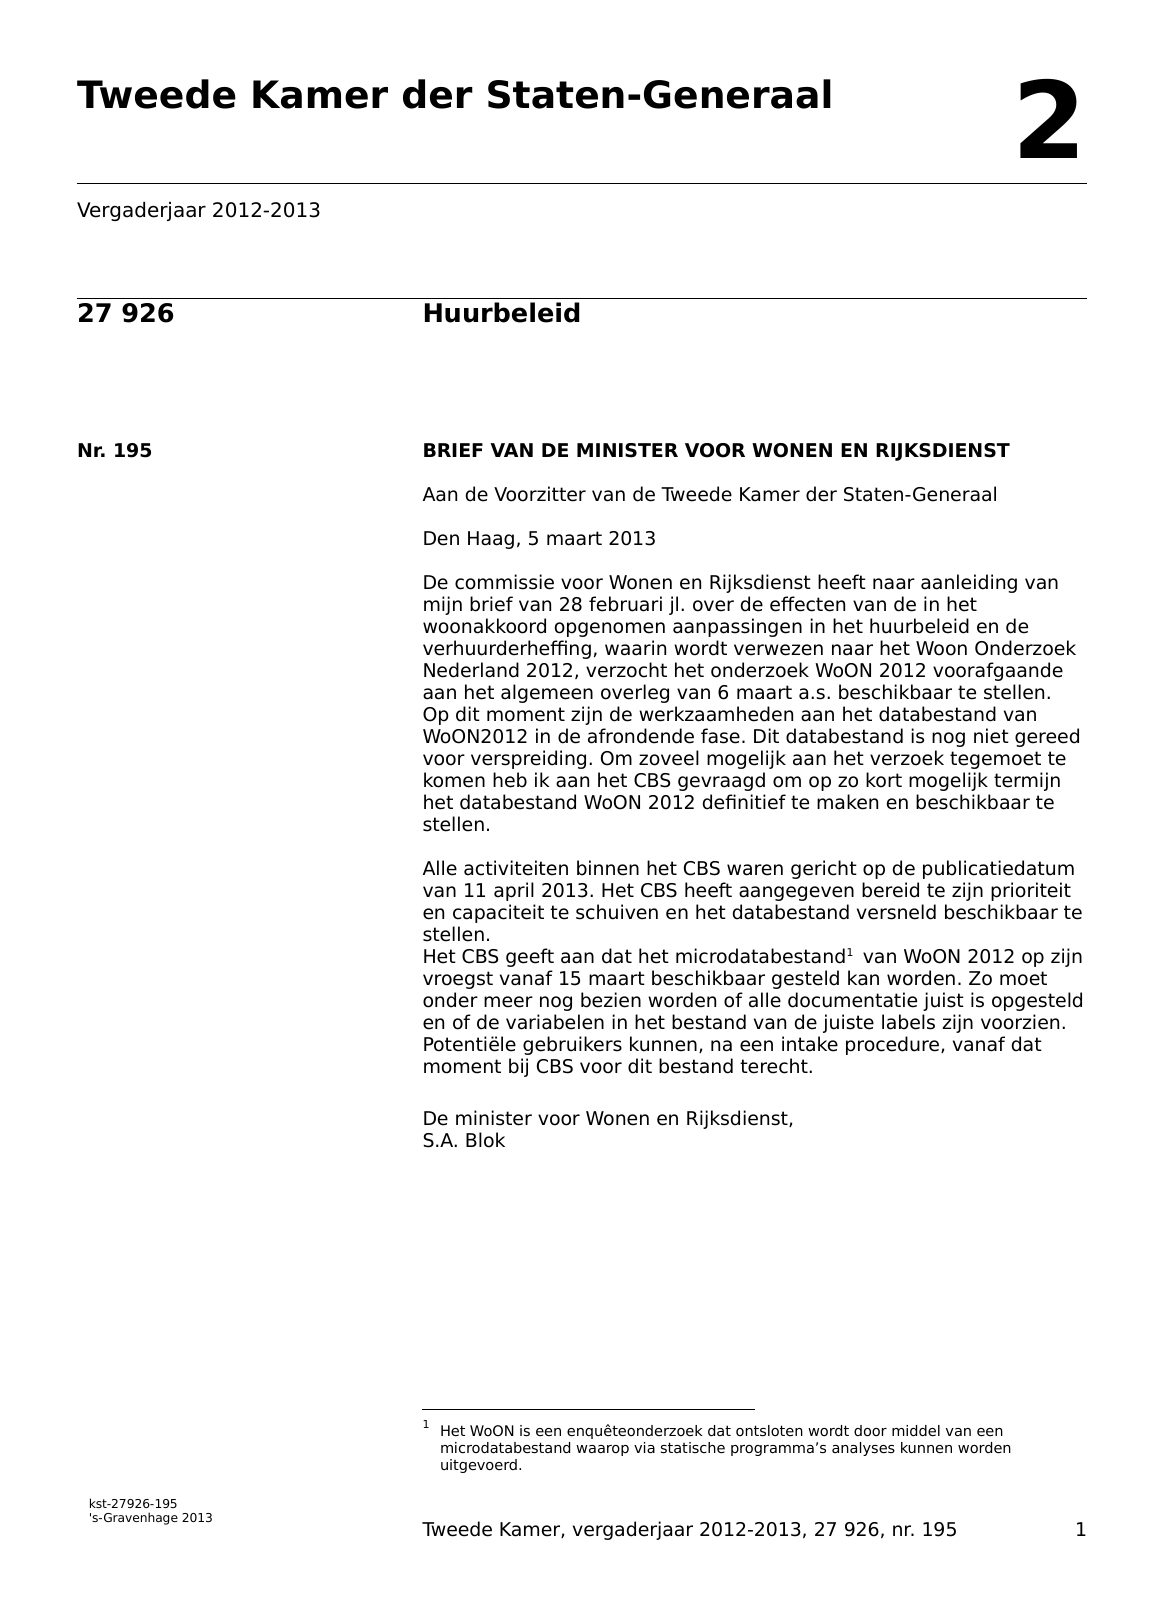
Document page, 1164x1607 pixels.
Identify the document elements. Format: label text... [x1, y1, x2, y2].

text 's-Gravenhage 2013 [88, 1511, 323, 1525]
text kst-27926-195 [88, 1497, 323, 1511]
subtitle Nr. 195 BRIEF VAN DE MINISTER VOOR WONEN EN RIJKSDIENST [77, 440, 1087, 462]
text Het WoON is een enquêteonderzoek dat ontsloten wordt door middel van een microdatabestand waarop via statische programma’s analyses kunnen worden uitgevoerd. [422, 1418, 1087, 1474]
subtitle 27 926 Huurbeleid [77, 299, 1087, 329]
text Den Haag, 5 maart 2013 [422, 528, 1087, 550]
text De minister voor Wonen en Rijksdienst, S.A. Blok [422, 1108, 1087, 1152]
text Op dit moment zijn de werkzaamheden aan het databestand van WoON2012 in de afrondende fase. Dit databestand is nog niet gereed voor verspreiding. Om zoveel mogelijk aan het verzoek tegemoet te komen heb ik aan het CBS gevraagd om op zo kort mogelijk termijn het databestand WoON 2012 definitief te maken en beschikbaar te stellen. [422, 704, 1087, 836]
text Alle activiteiten binnen het CBS waren gericht op de publicatiedatum van 11 april 2013. Het CBS heeft aangegeven bereid te zijn prioriteit en capaciteit te schuiven en het databestand versneld beschikbaar te stellen. [422, 858, 1087, 946]
table_header Tweede Kamer der Staten-Generaal [77, 59, 886, 183]
text De commissie voor Wonen en Rijksdienst heeft naar aanleiding van mijn brief van 28 februari jl. over de effecten van de in het woonakkoord opgenomen aanpassingen in het huurbeleid en de verhuurderheffing, waarin wordt verwezen naar het Woon Onderzoek Nederland 2012, verzocht het onderzoek WoON 2012 voorafgaande aan het algemeen overleg van 6 maart a.s. beschikbaar te stellen. [422, 572, 1087, 704]
text Het CBS geeft aan dat het microdatabestand van WoON 2012 op zijn vroegst vanaf 15 maart beschikbaar gesteld kan worden. Zo moet onder meer nog bezien worden of alle documentatie juist is opgesteld en of de variabelen in het bestand van de juiste labels zijn voorzien. Potentiële gebruikers kunnen, na een intake procedure, vanaf dat moment bij CBS voor dit bestand terecht. [422, 946, 1087, 1078]
table_cell Vergaderjaar 2012-2013 [77, 184, 1087, 298]
table_header 2 [886, 59, 1087, 183]
text Aan de Voorzitter van de Tweede Kamer der Staten-Generaal [422, 484, 1087, 506]
